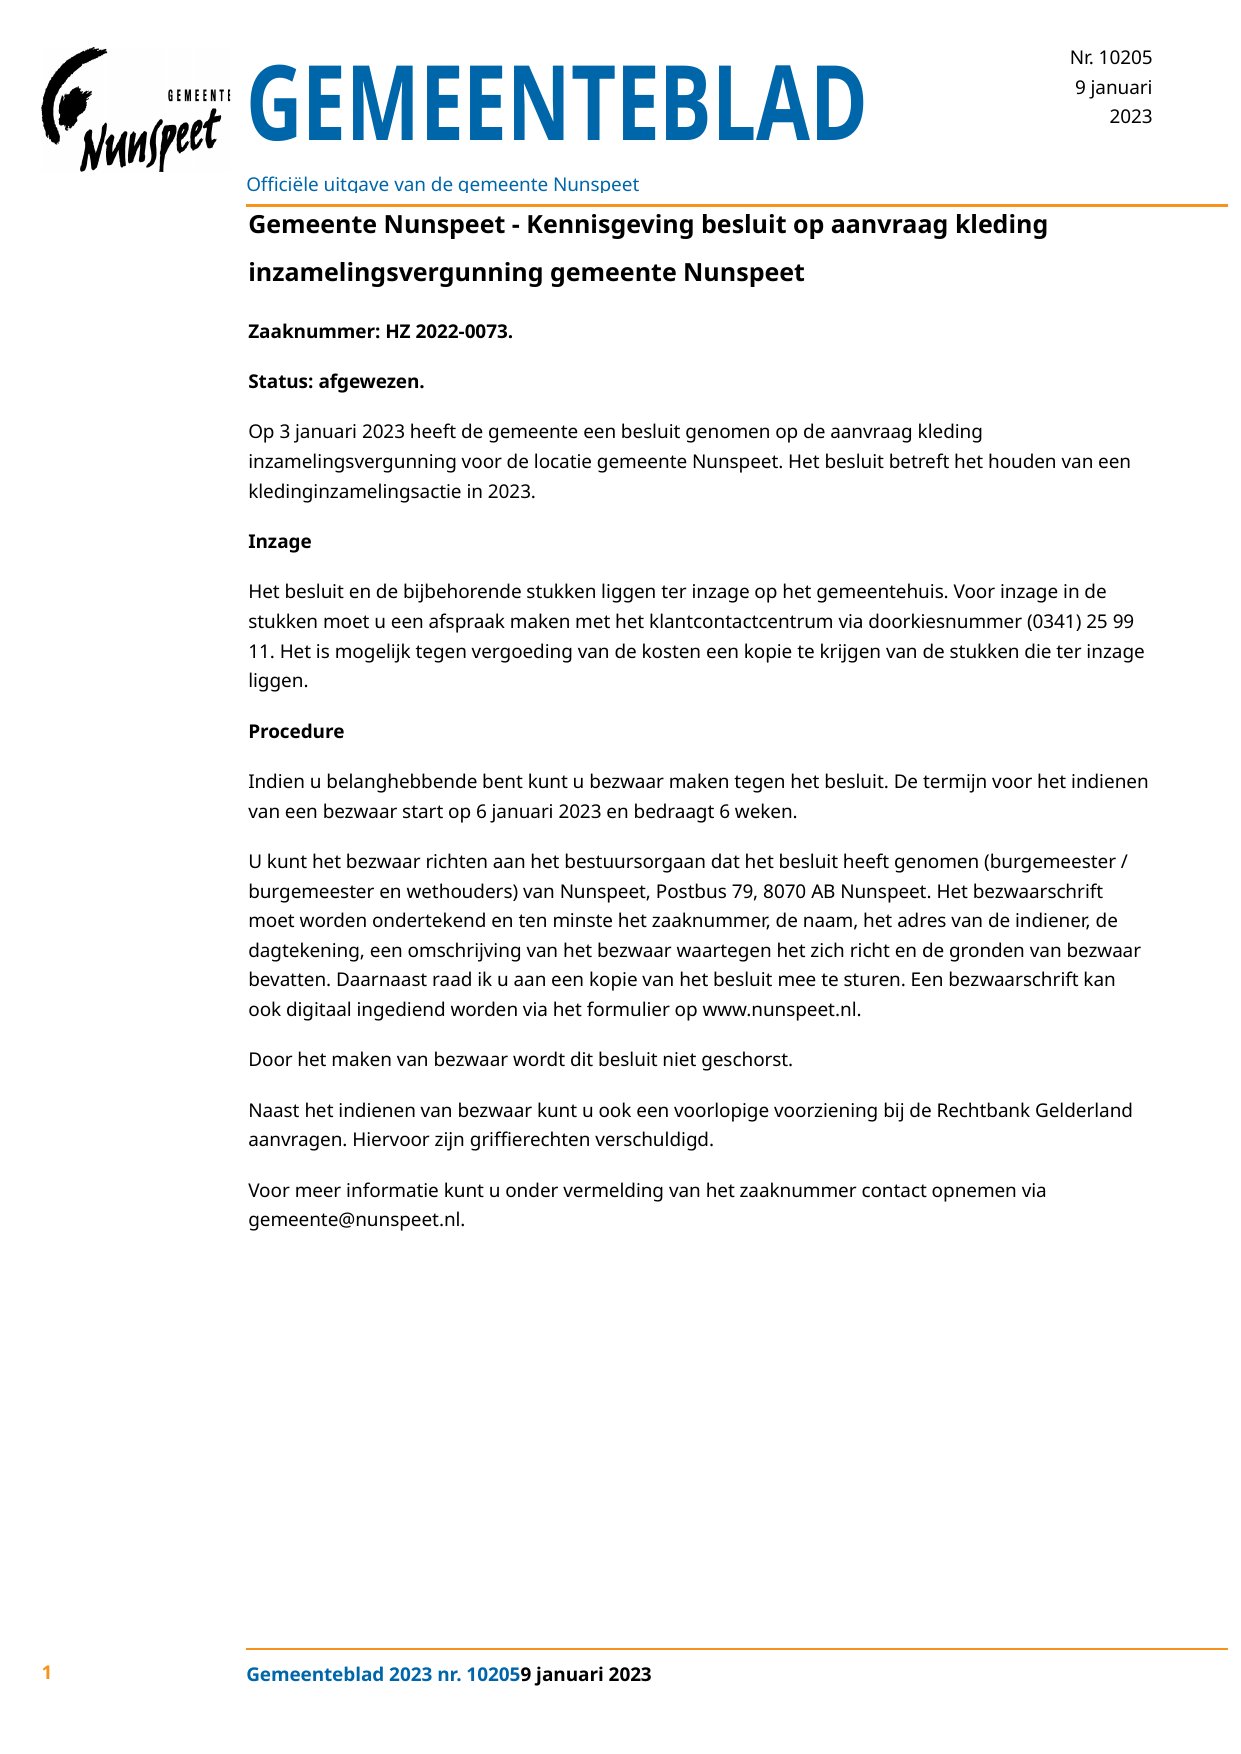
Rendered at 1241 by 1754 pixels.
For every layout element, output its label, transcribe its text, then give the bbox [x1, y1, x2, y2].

text Gemeente Nunspeet - Kennisgeving besluit op aanvraag kleding inzamelingsvergunning gemeente Nunspeet [248, 207, 1152, 288]
text Inzage [248, 528, 1152, 554]
text U kunt het bezwaar richten aan het bestuursorgaan dat het besluit heeft genomen (burgemeester / burgemeester en wethouders) van Nunspeet, Postbus 79, 8070 AB Nunspeet. Het bezwaarschrift moet worden ondertekend en ten minste het zaaknummer, de naam, het adres van de indiener, de dagtekening, een omschrijving van het bezwaar waartegen het zich richt en de gronden van bezwaar bevatten. Daarnaast raad ik u aan een kopie van het besluit mee te sturen. Een bezwaarschrift kan ook digitaal ingediend worden via het formulier op www.nunspeet.nl. [248, 848, 1152, 1022]
text Status: afgewezen. [248, 368, 1152, 394]
text Zaaknummer: HZ 2022-0073. [248, 318, 1152, 344]
text Door het maken van bezwaar wordt dit besluit niet geschorst. [248, 1047, 1152, 1072]
text Voor meer informatie kunt u onder vermelding van het zaaknummer contact opnemen via gemeente@nunspeet.nl. [248, 1177, 1152, 1232]
text Op 3 januari 2023 heeft de gemeente een besluit genomen op de aanvraag kleding inzamelingsvergunning voor de locatie gemeente Nunspeet. Het besluit betreft het houden van een kledinginzamelingsactie in 2023. [248, 419, 1152, 504]
text Naast het indienen van bezwaar kunt u ook een voorlopige voorziening bij de Rechtbank Gelderland aanvragen. Hiervoor zijn griffierechten verschuldigd. [248, 1097, 1152, 1152]
picture [41, 47, 231, 172]
text Procedure [248, 718, 1152, 744]
text Indien u belanghebbende bent kunt u bezwaar maken tegen het besluit. De termijn voor het indienen van een bezwaar start op 6 januari 2023 en bedraagt 6 weken. [248, 768, 1152, 824]
text Het besluit en de bijbehorende stukken liggen ter inzage op het gemeentehuis. Voor inzage in de stukken moet u een afspraak maken met het klantcontactcentrum via doorkiesnummer (0341) 25 99 11. Het is mogelijk tegen vergoeding van de kosten een kopie te krijgen van de stukken die ter inzage liggen. [248, 579, 1152, 693]
